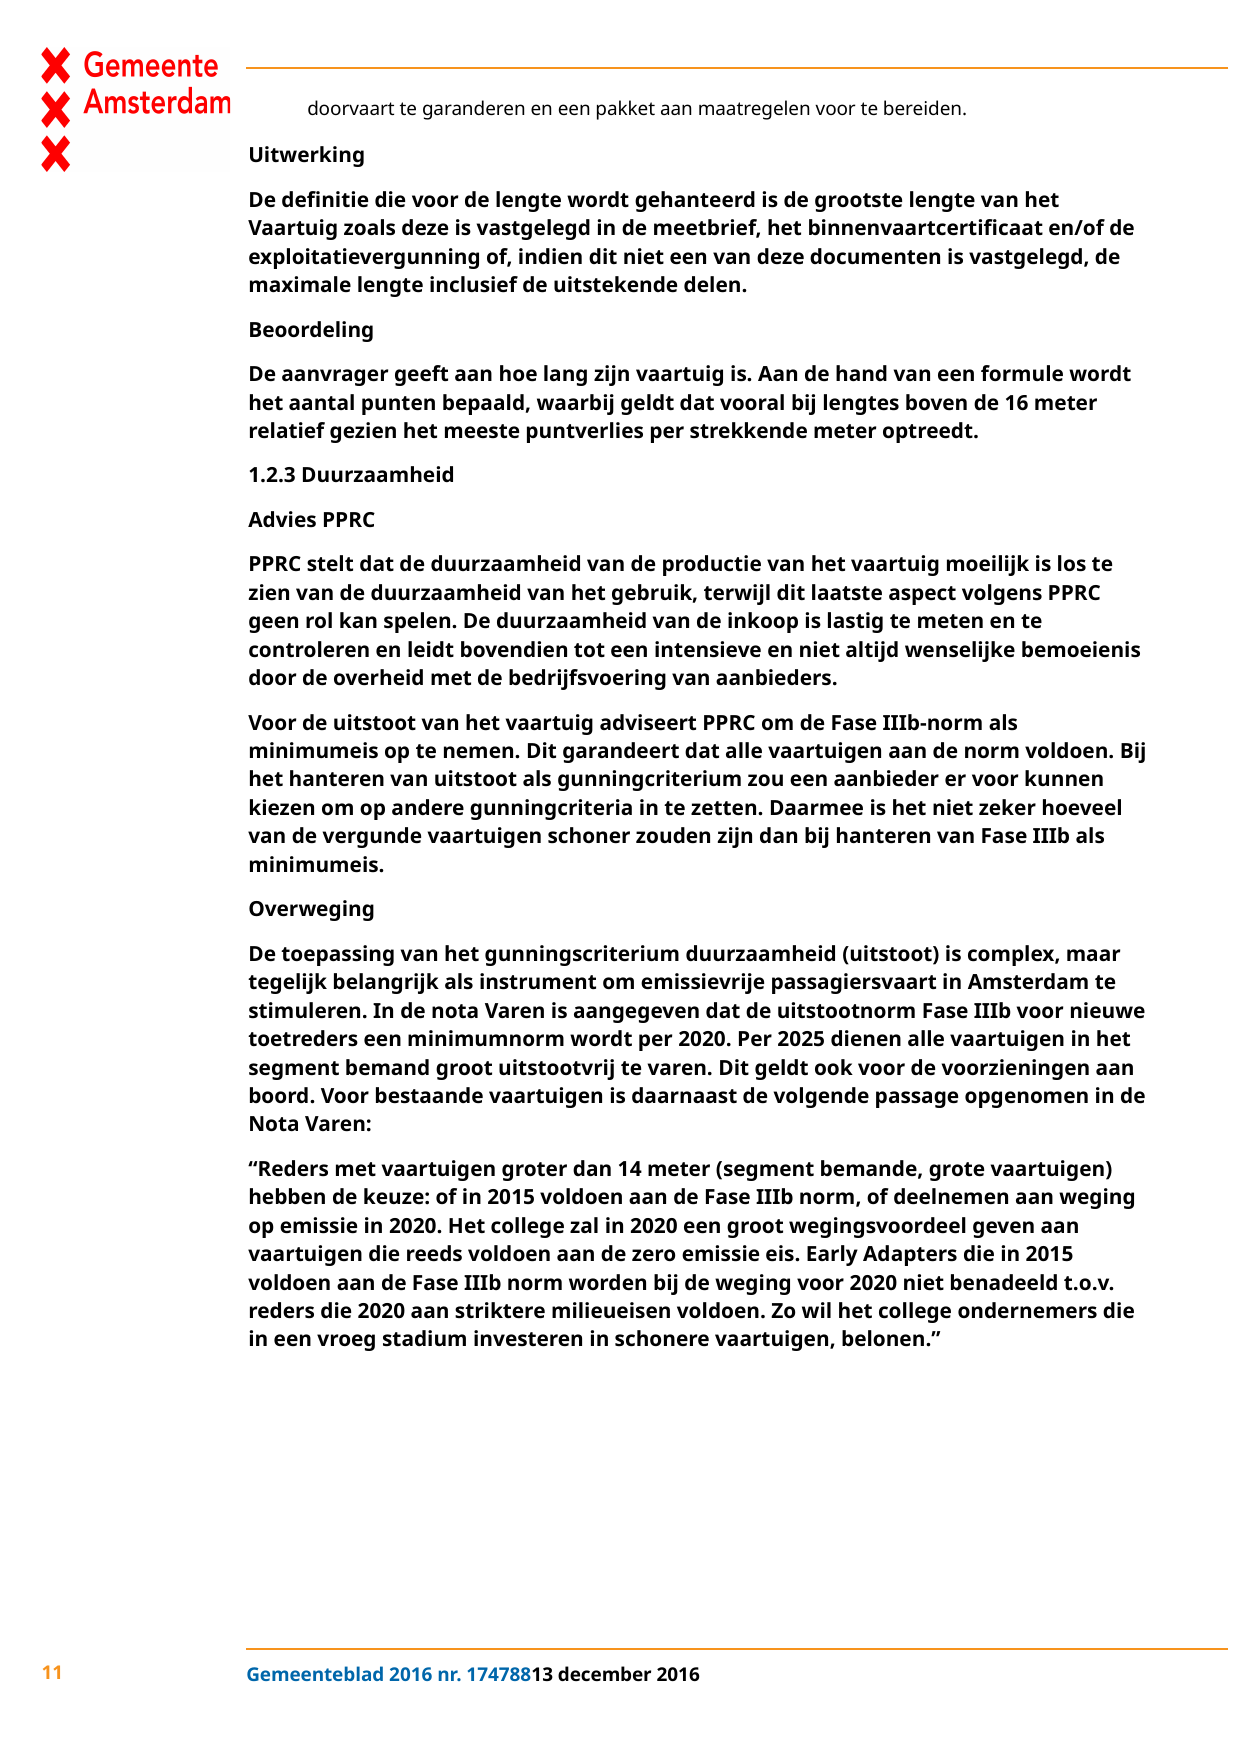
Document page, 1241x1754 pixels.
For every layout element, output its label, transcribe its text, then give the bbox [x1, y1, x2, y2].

text Voor de uitstoot van het vaartuig adviseert PPRC om de Fase IIIb-norm als minimumeis op te nemen. Dit garandeert dat alle vaartuigen aan de norm voldoen. Bij het hanteren van uitstoot als gunningcriterium zou een aanbieder er voor kunnen kiezen om op andere gunningcriteria in te zetten. Daarmee is het niet zeker hoeveel van de vergunde vaartuigen schoner zouden zijn dan bij hanteren van Fase IIIb als minimumeis. [248, 708, 1152, 878]
text De toepassing van het gunningscriterium duurzaamheid (uitstoot) is complex, maar tegelijk belangrijk als instrument om emissievrije passagiersvaart in Amsterdam te stimuleren. In de nota Varen is aangegeven dat de uitstootnorm Fase IIIb voor nieuwe toetreders een minimumnorm wordt per 2020. Per 2025 dienen alle vaartuigen in het segment bemand groot uitstootvrij te varen. Dit geldt ook voor de voorzieningen aan boord. Voor bestaande vaartuigen is daarnaast de volgende passage opgenomen in de Nota Varen: [248, 939, 1152, 1138]
text PPRC stelt dat de duurzaamheid van de productie van het vaartuig moeilijk is los te zien van de duurzaamheid van het gebruik, terwijl dit laatste aspect volgens PPRC geen rol kan spelen. De duurzaamheid van de inkoop is lastig te meten en te controleren en leidt bovendien tot een intensieve en niet altijd wenselijke bemoeienis door de overheid met de bedrijfsvoering van aanbieders. [248, 549, 1152, 692]
text “Reders met vaartuigen groter dan 14 meter (segment bemande, grote vaartuigen) hebben de keuze: of in 2015 voldoen aan de Fase IIIb norm, of deelnemen aan weging op emissie in 2020. Het college zal in 2020 een groot wegingsvoordeel geven aan vaartuigen die reeds voldoen aan de zero emissie eis. Early Adapters die in 2015 voldoen aan de Fase IIIb norm worden bij de weging voor 2020 niet benadeeld t.o.v. reders die 2020 aan striktere milieueisen voldoen. Zo wil het college ondernemers die in een vroeg stadium investeren in schonere vaartuigen, belonen.” [248, 1154, 1152, 1353]
text Beoordeling [248, 315, 1152, 343]
text Advies PPRC [248, 505, 1152, 533]
text 1.2.3 Duurzaamheid [248, 461, 1152, 489]
picture [41, 47, 231, 172]
text Uitwerking [248, 140, 1152, 169]
text De aanvrager geeft aan hoe lang zijn vaartuig is. Aan de hand van een formule wordt het aantal punten bepaald, waarbij geldt dat vooral bij lengtes boven de 16 meter relatief gezien het meeste puntverlies per strekkende meter optreedt. [248, 359, 1152, 444]
list doorvaart te garanderen en een pakket aan maatregelen voor te bereiden. [248, 95, 1152, 121]
text De definitie die voor de lengte wordt gehanteerd is de grootste lengte van het Vaartuig zoals deze is vastgelegd in de meetbrief, het binnenvaartcertificaat en/of de exploitatievergunning of, indien dit niet een van deze documenten is vastgelegd, de maximale lengte inclusief de uitstekende delen. [248, 185, 1152, 299]
text Overweging [248, 894, 1152, 923]
